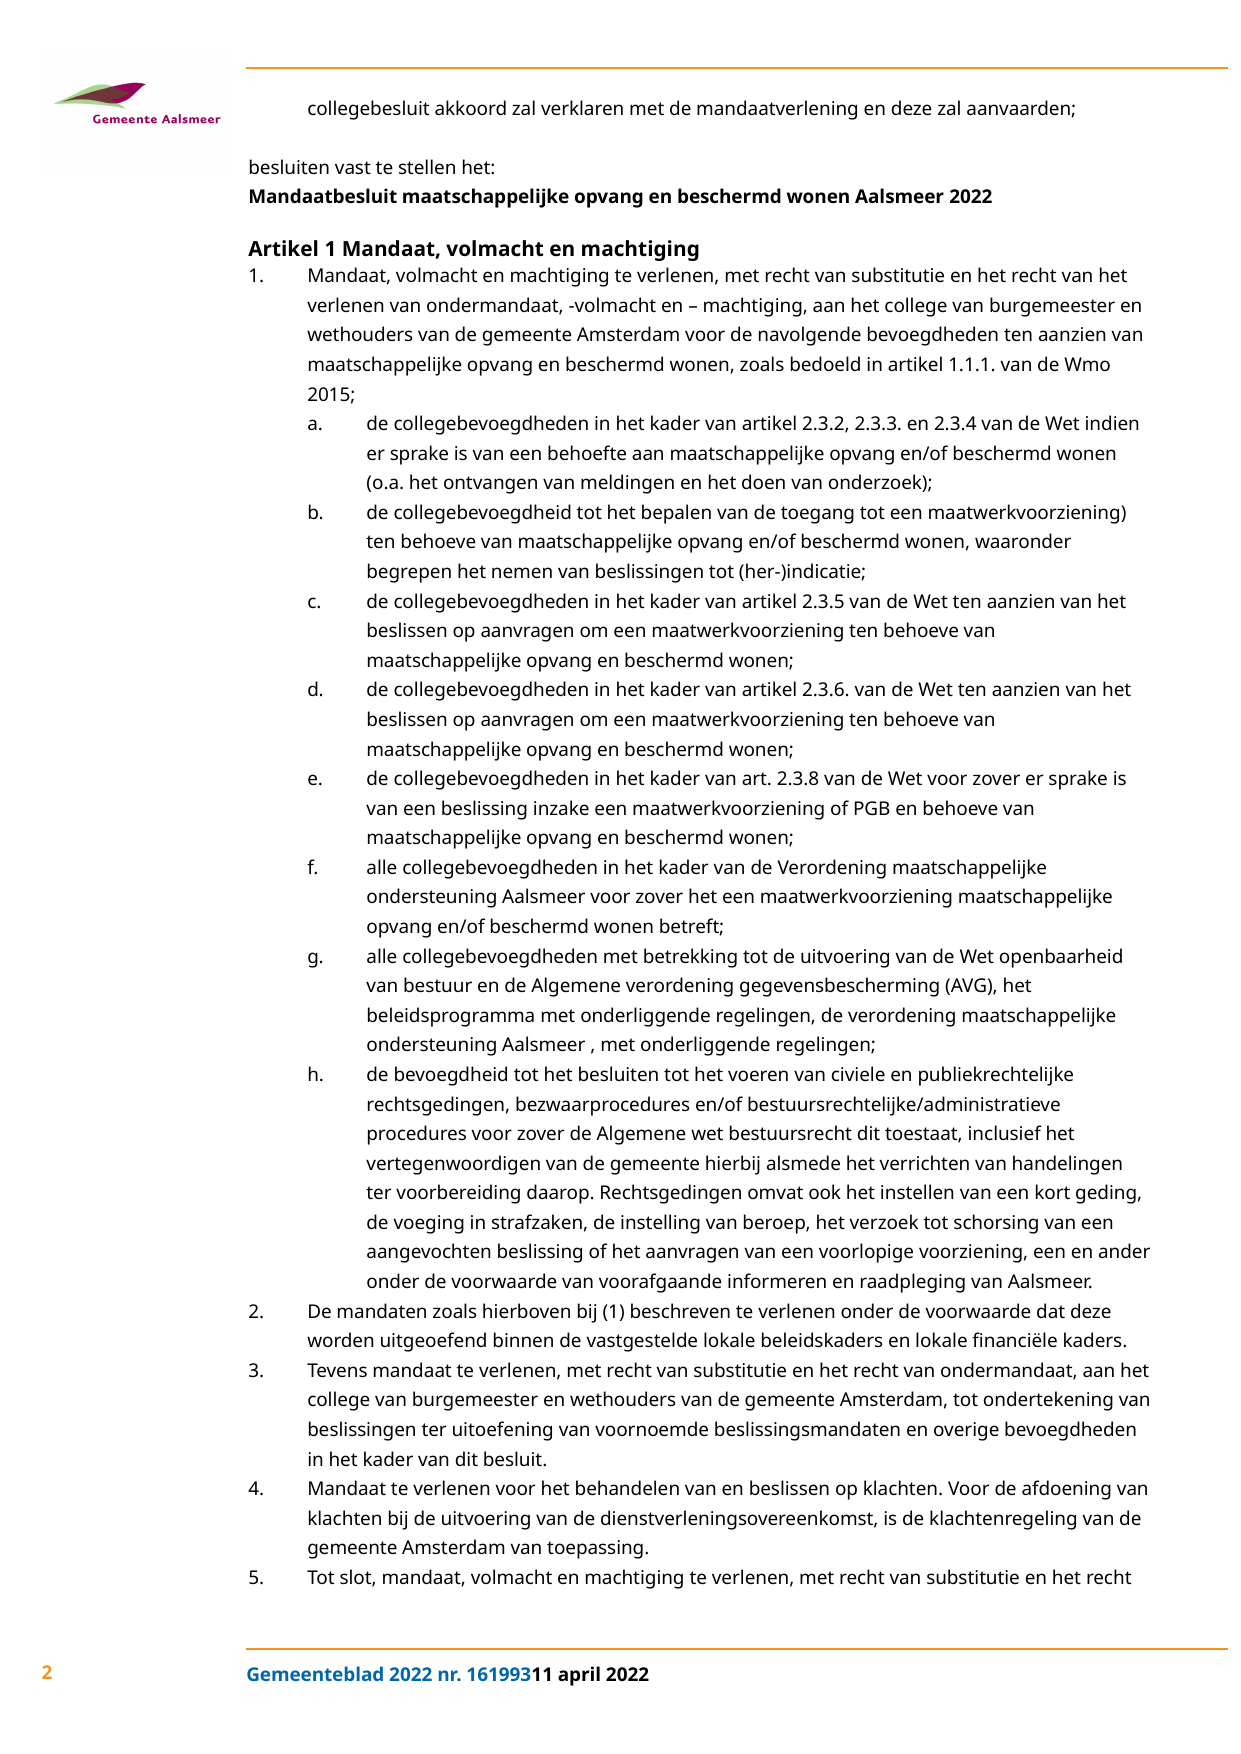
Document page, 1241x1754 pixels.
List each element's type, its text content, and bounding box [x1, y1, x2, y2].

list de collegebevoegdheden in het kader van artikel 2.3.6. van de Wet ten aanzien van het beslissen op aanvragen om een maatwerkvoorziening ten behoeve van maatschappelijke opvang en beschermd wonen; [307, 677, 1152, 761]
list Tevens mandaat te verlenen, met recht van substitutie en het recht van ondermandaat, aan het college van burgemeester en wethouders van de gemeente Amsterdam, tot ondertekening van beslissingen ter uitoefening van voornoemde beslissingsmandaten en overige bevoegdheden in het kader van dit besluit. [248, 1357, 1152, 1471]
list Mandaat te verlenen voor het behandelen van en beslissen op klachten. Voor de afdoening van klachten bij de uitvoering van de dienstverleningsovereenkomst, is de klachtenregeling van de gemeente Amsterdam van toepassing. [248, 1475, 1152, 1560]
list collegebesluit akkoord zal verklaren met de mandaatverlening en deze zal aanvaarden; [248, 95, 1152, 121]
list de collegebevoegdheden in het kader van art. 2.3.8 van de Wet voor zover er sprake is van een beslissing inzake een maatwerkvoorziening of PGB en behoeve van maatschappelijke opvang en beschermd wonen; [307, 765, 1152, 850]
list alle collegebevoegdheden met betrekking tot de uitvoering van de Wet openbaarheid van bestuur en de Algemene verordening gegevensbescherming (AVG), het beleidsprogramma met onderliggende regelingen, de verordening maatschappelijke ondersteuning Aalsmeer , met onderliggende regelingen; [307, 943, 1152, 1057]
list de collegebevoegdheden in het kader van artikel 2.3.5 van de Wet ten aanzien van het beslissen op aanvragen om een maatwerkvoorziening ten behoeve van maatschappelijke opvang en beschermd wonen; [307, 588, 1152, 673]
list de collegebevoegdheid tot het bepalen van de toegang tot een maatwerkvoorziening) ten behoeve van maatschappelijke opvang en/of beschermd wonen, waaronder begrepen het nemen van beslissingen tot (her-)indicatie; [307, 499, 1152, 584]
text Artikel 1 Mandaat, volmacht en machtiging [248, 234, 1152, 262]
list De mandaten zoals hierboven bij (1) beschreven te verlenen onder de voorwaarde dat deze worden uitgeoefend binnen de vastgestelde lokale beleidskaders en lokale financiële kaders. [248, 1298, 1152, 1353]
list de bevoegdheid tot het besluiten tot het voeren van civiele en publiekrechtelijke rechtsgedingen, bezwaarprocedures en/of bestuursrechtelijke/administratieve procedures voor zover de Algemene wet bestuursrecht dit toestaat, inclusief het vertegenwoordigen van de gemeente hierbij alsmede het verrichten van handelingen ter voorbereiding daarop. Rechtsgedingen omvat ook het instellen van een kort geding, de voeging in strafzaken, de instelling van beroep, het verzoek tot schorsing van een aangevochten beslissing of het aanvragen van een voorlopige voorziening, een en ander onder de voorwaarde van voorafgaande informeren en raadpleging van Aalsmeer. [307, 1061, 1152, 1294]
list alle collegebevoegdheden in het kader van de Verordening maatschappelijke ondersteuning Aalsmeer voor zover het een maatwerkvoorziening maatschappelijke opvang en/of beschermd wonen betreft; [307, 854, 1152, 939]
text besluiten vast te stellen het: [248, 154, 1152, 180]
list Mandaat, volmacht en machtiging te verlenen, met recht van substitutie en het recht van het verlenen van ondermandaat, -volmacht en – machtiging, aan het college van burgemeester en wethouders van de gemeente Amsterdam voor de navolgende bevoegdheden ten aanzien van maatschappelijke opvang en beschermd wonen, zoals bedoeld in artikel 1.1.1. van de Wmo 2015; [248, 262, 1152, 406]
text Mandaatbesluit maatschappelijke opvang en beschermd wonen Aalsmeer 2022 [248, 183, 1152, 209]
list Tot slot, mandaat, volmacht en machtiging te verlenen, met recht van substitutie en het recht [248, 1564, 1152, 1590]
list de collegebevoegdheden in het kader van artikel 2.3.2, 2.3.3. en 2.3.4 van de Wet indien er sprake is van een behoefte aan maatschappelijke opvang en/of beschermd wonen (o.a. het ontvangen van meldingen en het doen van onderzoek); [307, 410, 1152, 495]
picture [41, 47, 231, 172]
